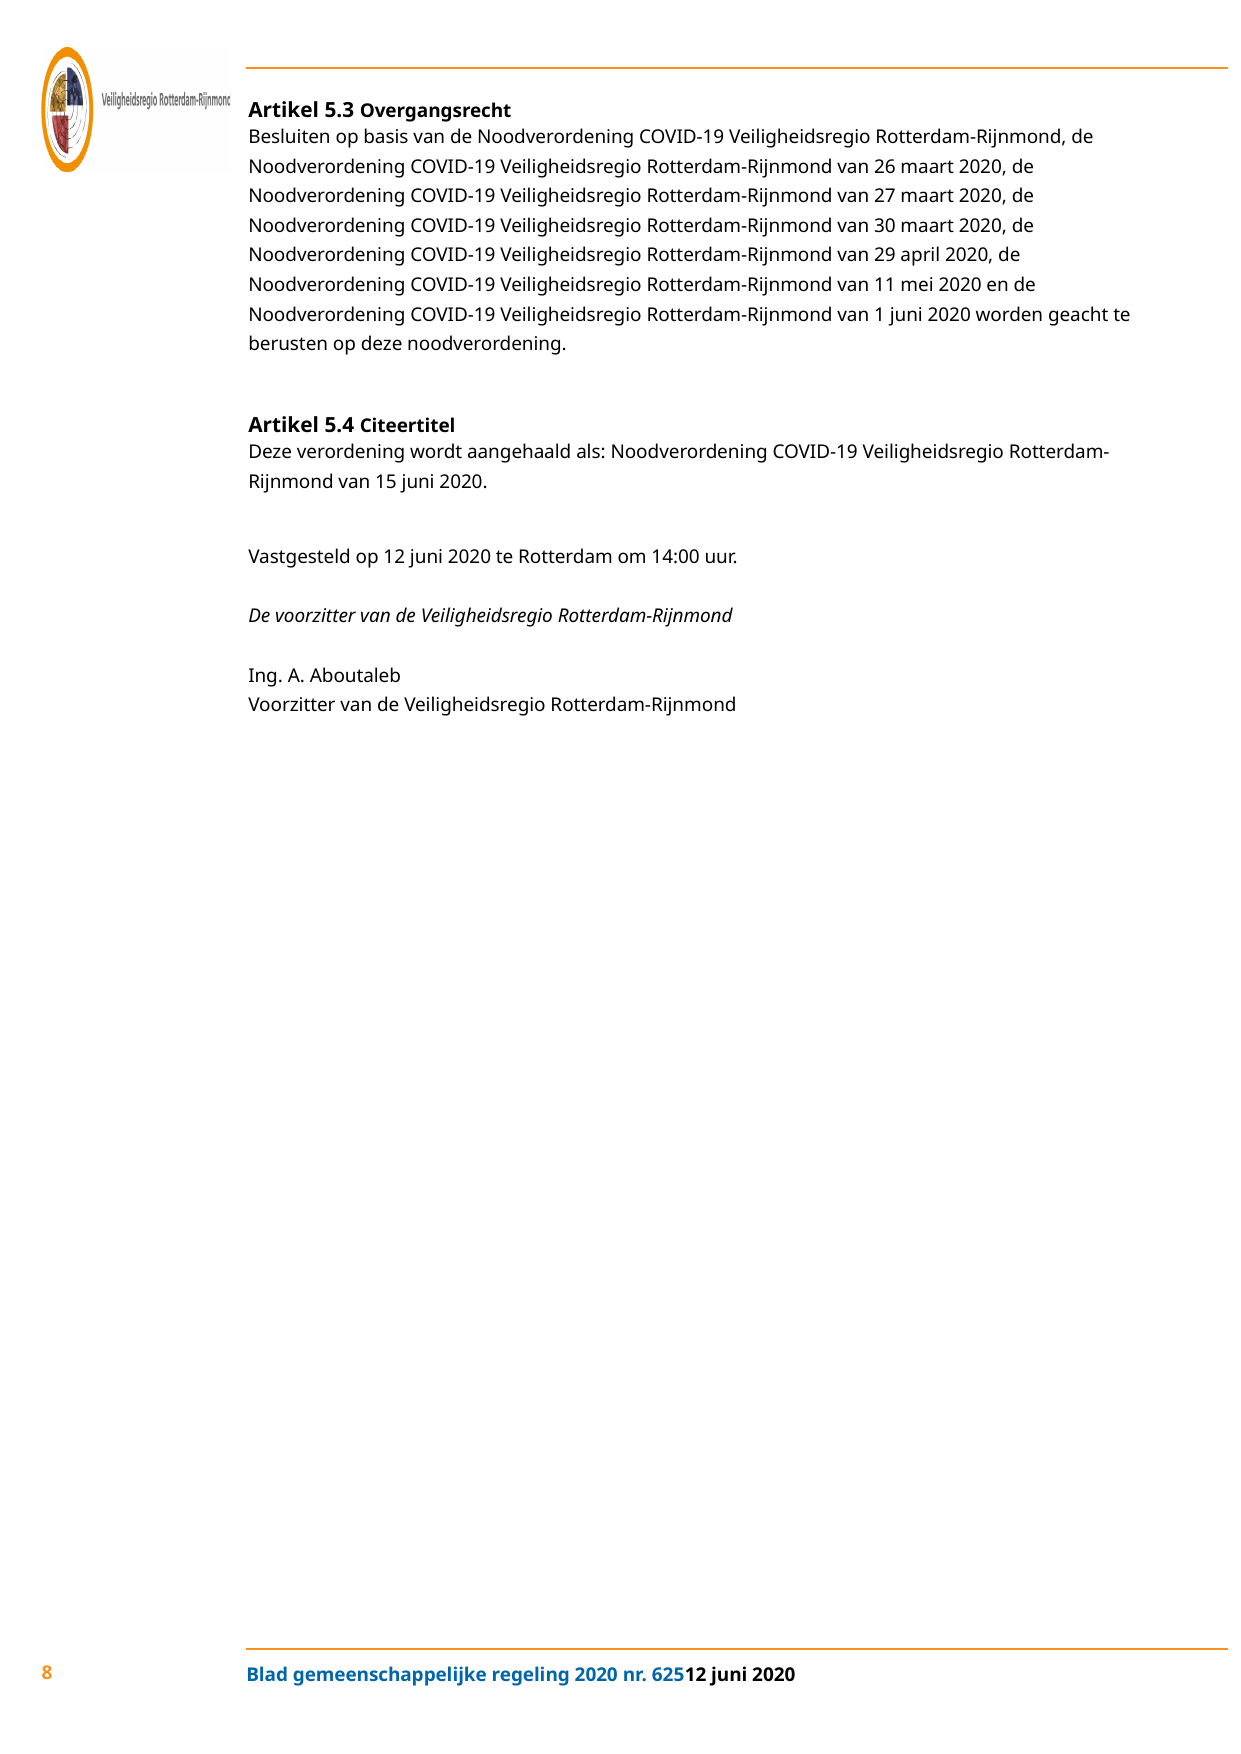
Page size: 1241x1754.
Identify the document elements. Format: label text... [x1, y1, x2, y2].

text Besluiten op basis van de Noodverordening COVID-19 Veiligheidsregio Rotterdam-Rijnmond, de Noodverordening COVID-19 Veiligheidsregio Rotterdam-Rijnmond van 26 maart 2020, de Noodverordening COVID-19 Veiligheidsregio Rotterdam-Rijnmond van 27 maart 2020, de Noodverordening COVID-19 Veiligheidsregio Rotterdam-Rijnmond van 30 maart 2020, de Noodverordening COVID-19 Veiligheidsregio Rotterdam-Rijnmond van 29 april 2020, de Noodverordening COVID-19 Veiligheidsregio Rotterdam-Rijnmond van 11 mei 2020 en de Noodverordening COVID-19 Veiligheidsregio Rotterdam-Rijnmond van 1 juni 2020 worden geacht te berusten op deze noodverordening. [248, 123, 1152, 356]
text Voorzitter van de Veiligheidsregio Rotterdam-Rijnmond [248, 691, 1152, 717]
text Artikel 5.3 Overgangsrecht [248, 95, 1152, 123]
text Artikel 5.4 Citeertitel [248, 410, 1152, 439]
text Deze verordening wordt aangehaald als: Noodverordening COVID-19 Veiligheidsregio Rotterdam-Rijnmond van 15 juni 2020. [248, 439, 1152, 494]
text De voorzitter van de Veiligheidsregio Rotterdam-Rijnmond [248, 603, 1152, 628]
text Vastgesteld op 12 juni 2020 te Rotterdam om 14:00 uur. [248, 543, 1152, 569]
text Ing. A. Aboutaleb [248, 662, 1152, 688]
picture [41, 47, 231, 172]
